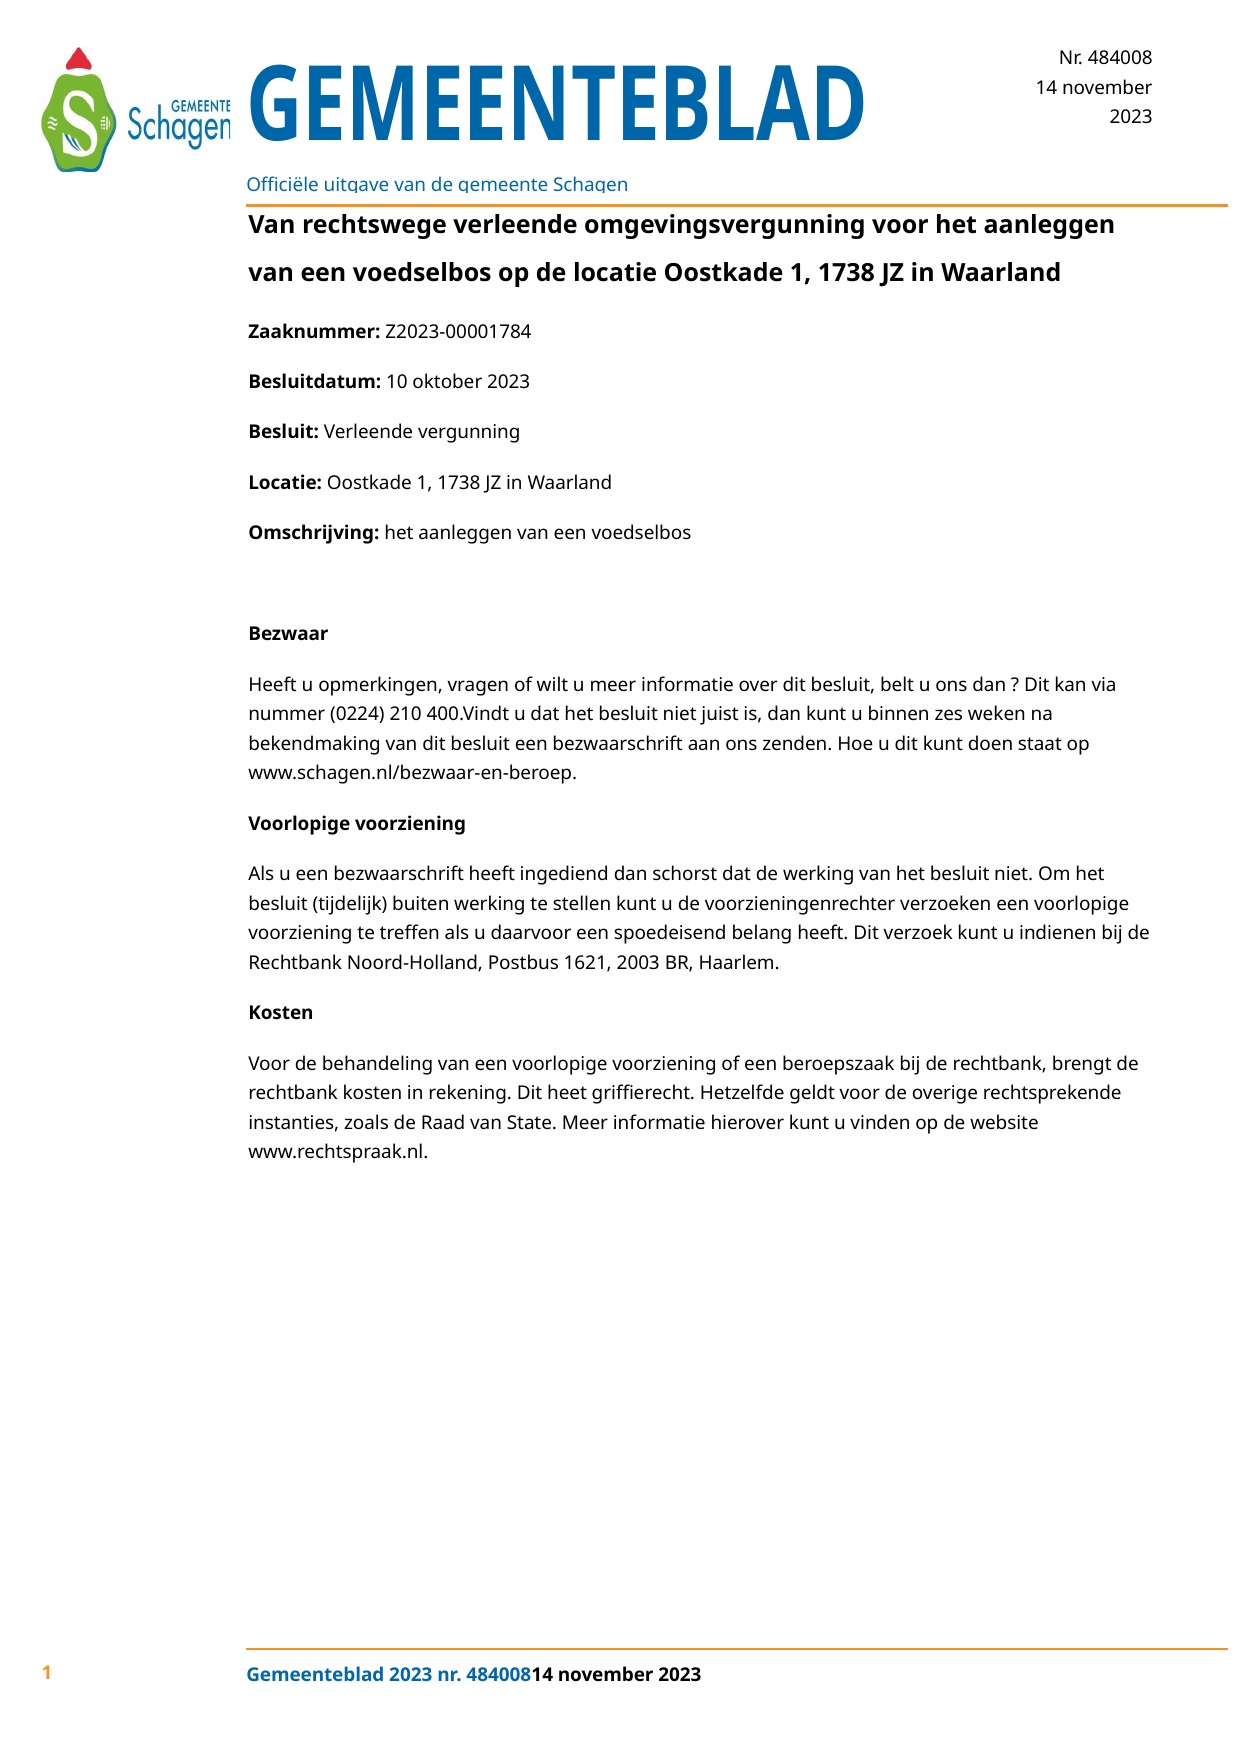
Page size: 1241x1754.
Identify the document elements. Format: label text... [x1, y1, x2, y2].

text Omschrijving: het aanleggen van een voedselbos [248, 519, 1152, 545]
text Besluit: Verleende vergunning [248, 419, 1152, 444]
text Locatie: Oostkade 1, 1738 JZ in Waarland [248, 469, 1152, 495]
text Van rechtswege verleende omgevingsvergunning voor het aanleggen van een voedselbos op de locatie Oostkade 1, 1738 JZ in Waarland [248, 207, 1152, 288]
picture [41, 47, 231, 172]
text Kosten [248, 999, 1152, 1025]
text Heeft u opmerkingen, vragen of wilt u meer informatie over dit besluit, belt u ons dan ? Dit kan via nummer (0224) 210 400.Vindt u dat het besluit niet juist is, dan kunt u binnen zes weken na bekendmaking van dit besluit een bezwaarschrift aan ons zenden. Hoe u dit kunt doen staat op www.schagen.nl/bezwaar-en-beroep. [248, 671, 1152, 785]
text Bezwaar [248, 620, 1152, 646]
text Besluitdatum: 10 oktober 2023 [248, 368, 1152, 394]
text Voor de behandeling van een voorlopige voorziening of een beroepszaak bij de rechtbank, brengt de rechtbank kosten in rekening. Dit heet griffierecht. Hetzelfde geldt voor de overige rechtsprekende instanties, zoals de Raad van State. Meer informatie hierover kunt u vinden op de website www.rechtspraak.nl. [248, 1050, 1152, 1164]
text Voorlopige voorziening [248, 810, 1152, 836]
text Als u een bezwaarschrift heeft ingediend dan schorst dat de werking van het besluit niet. Om het besluit (tijdelijk) buiten werking te stellen kunt u de voorzieningenrechter verzoeken een voorlopige voorziening te treffen als u daarvoor een spoedeisend belang heeft. Dit verzoek kunt u indienen bij de Rechtbank Noord-Holland, Postbus 1621, 2003 BR, Haarlem. [248, 860, 1152, 975]
text Zaaknummer: Z2023-00001784 [248, 318, 1152, 344]
